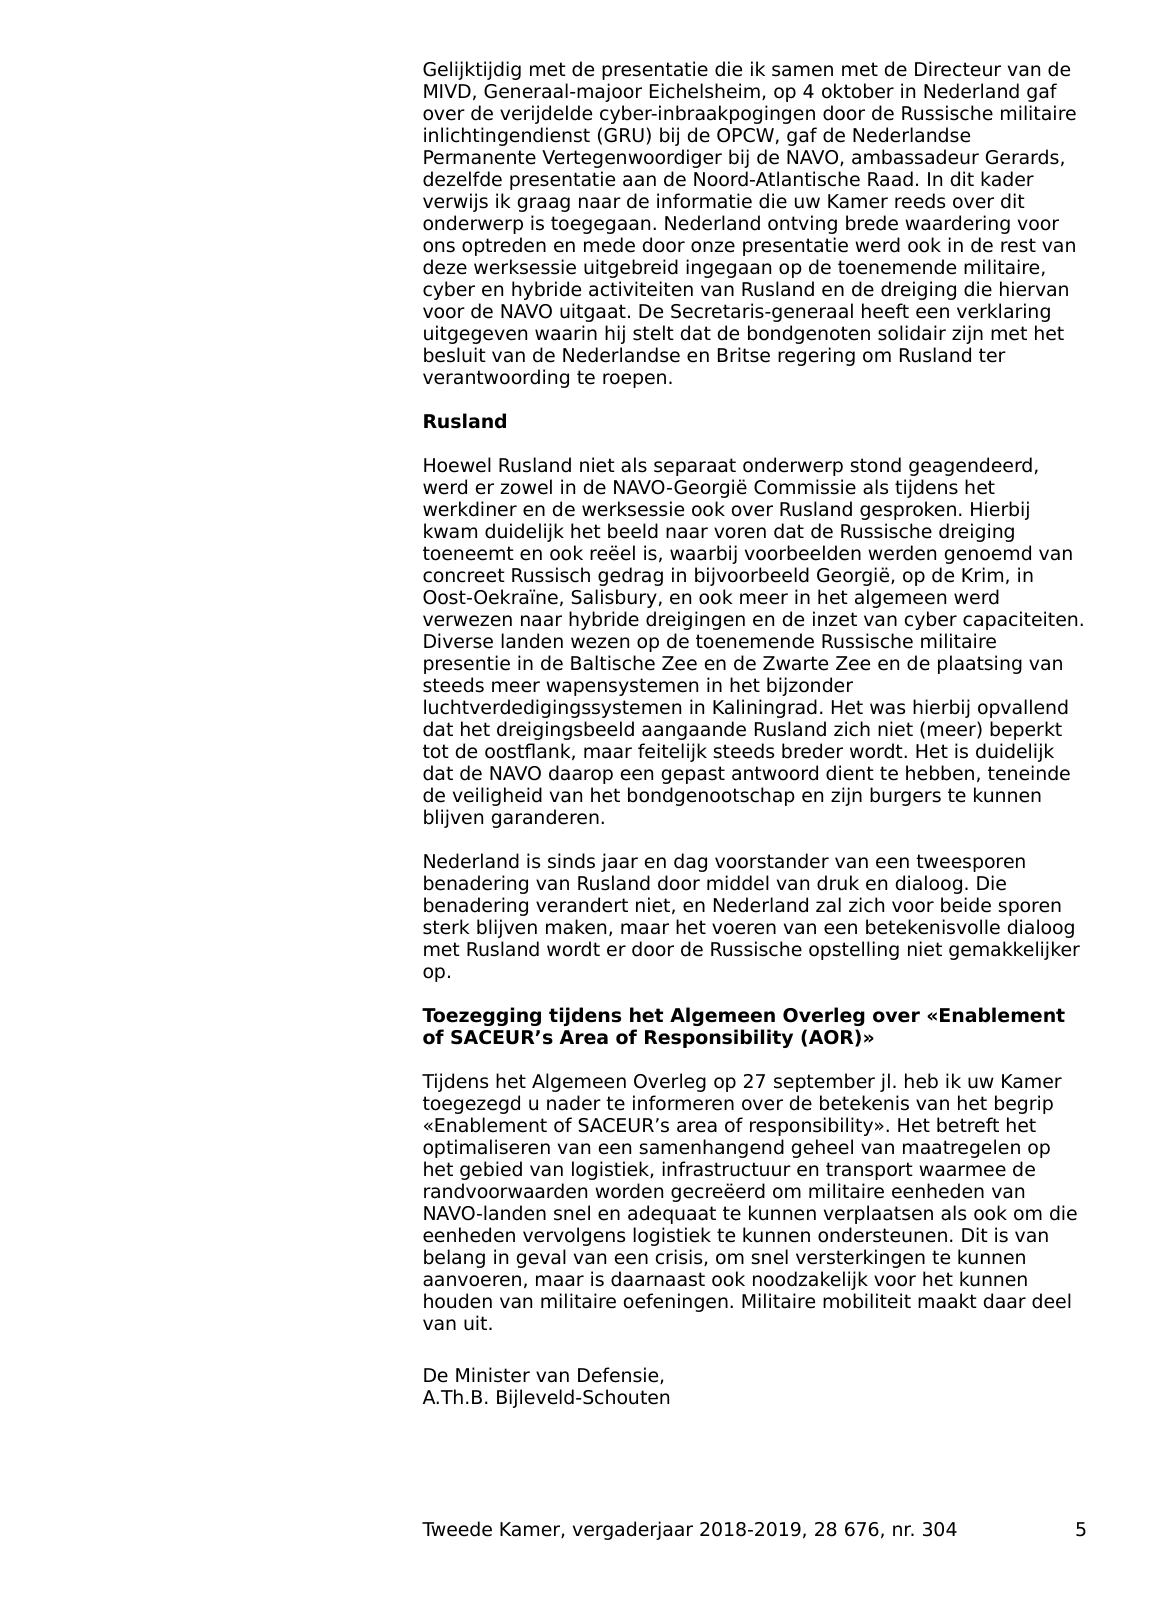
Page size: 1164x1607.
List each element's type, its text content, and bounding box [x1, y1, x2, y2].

text De Minister van Defensie, A.Th.B. Bijleveld-Schouten [422, 1365, 1087, 1409]
text Tijdens het Algemeen Overleg op 27 september jl. heb ik uw Kamer toegezegd u nader te informeren over de betekenis van het begrip «Enablement of SACEUR’s area of responsibility». Het betreft het optimaliseren van een samenhangend geheel van maatregelen op het gebied van logistiek, infrastructuur en transport waarmee de randvoorwaarden worden gecreëerd om militaire eenheden van NAVO-landen snel en adequaat te kunnen verplaatsen als ook om die eenheden vervolgens logistiek te kunnen ondersteunen. Dit is van belang in geval van een crisis, om snel versterkingen te kunnen aanvoeren, maar is daarnaast ook noodzakelijk voor het kunnen houden van militaire oefeningen. Militaire mobiliteit maakt daar deel van uit. [422, 1071, 1087, 1335]
subtitle Toezegging tijdens het Algemeen Overleg over «Enablement of SACEUR’s Area of Responsibility (AOR)» [422, 1005, 1087, 1049]
text Nederland is sinds jaar en dag voorstander van een tweesporen benadering van Rusland door middel van druk en dialoog. Die benadering verandert niet, en Nederland zal zich voor beide sporen sterk blijven maken, maar het voeren van een betekenisvolle dialoog met Rusland wordt er door de Russische opstelling niet gemakkelijker op. [422, 851, 1087, 983]
text Gelijktijdig met de presentatie die ik samen met de Directeur van de MIVD, Generaal-majoor Eichelsheim, op 4 oktober in Nederland gaf over de verijdelde cyber-inbraakpogingen door de Russische militaire inlichtingendienst (GRU) bij de OPCW, gaf de Nederlandse Permanente Vertegenwoordiger bij de NAVO, ambassadeur Gerards, dezelfde presentatie aan de Noord-Atlantische Raad. In dit kader verwijs ik graag naar de informatie die uw Kamer reeds over dit onderwerp is toegegaan. Nederland ontving brede waardering voor ons optreden en mede door onze presentatie werd ook in de rest van deze werksessie uitgebreid ingegaan op de toenemende militaire, cyber en hybride activiteiten van Rusland en de dreiging die hiervan voor de NAVO uitgaat. De Secretaris-generaal heeft een verklaring uitgegeven waarin hij stelt dat de bondgenoten solidair zijn met het besluit van de Nederlandse en Britse regering om Rusland ter verantwoording te roepen. [422, 59, 1087, 389]
subtitle Rusland [422, 411, 1087, 433]
text Hoewel Rusland niet als separaat onderwerp stond geagendeerd, werd er zowel in de NAVO-Georgië Commissie als tijdens het werkdiner en de werksessie ook over Rusland gesproken. Hierbij kwam duidelijk het beeld naar voren dat de Russische dreiging toeneemt en ook reëel is, waarbij voorbeelden werden genoemd van concreet Russisch gedrag in bijvoorbeeld Georgië, op de Krim, in Oost-Oekraïne, Salisbury, en ook meer in het algemeen werd verwezen naar hybride dreigingen en de inzet van cyber capaciteiten. Diverse landen wezen op de toenemende Russische militaire presentie in de Baltische Zee en de Zwarte Zee en de plaatsing van steeds meer wapensystemen in het bijzonder luchtverdedigingssystemen in Kaliningrad. Het was hierbij opvallend dat het dreigingsbeeld aangaande Rusland zich niet (meer) beperkt tot de oostflank, maar feitelijk steeds breder wordt. Het is duidelijk dat de NAVO daarop een gepast antwoord dient te hebben, teneinde de veiligheid van het bondgenootschap en zijn burgers te kunnen blijven garanderen. [422, 455, 1087, 829]
